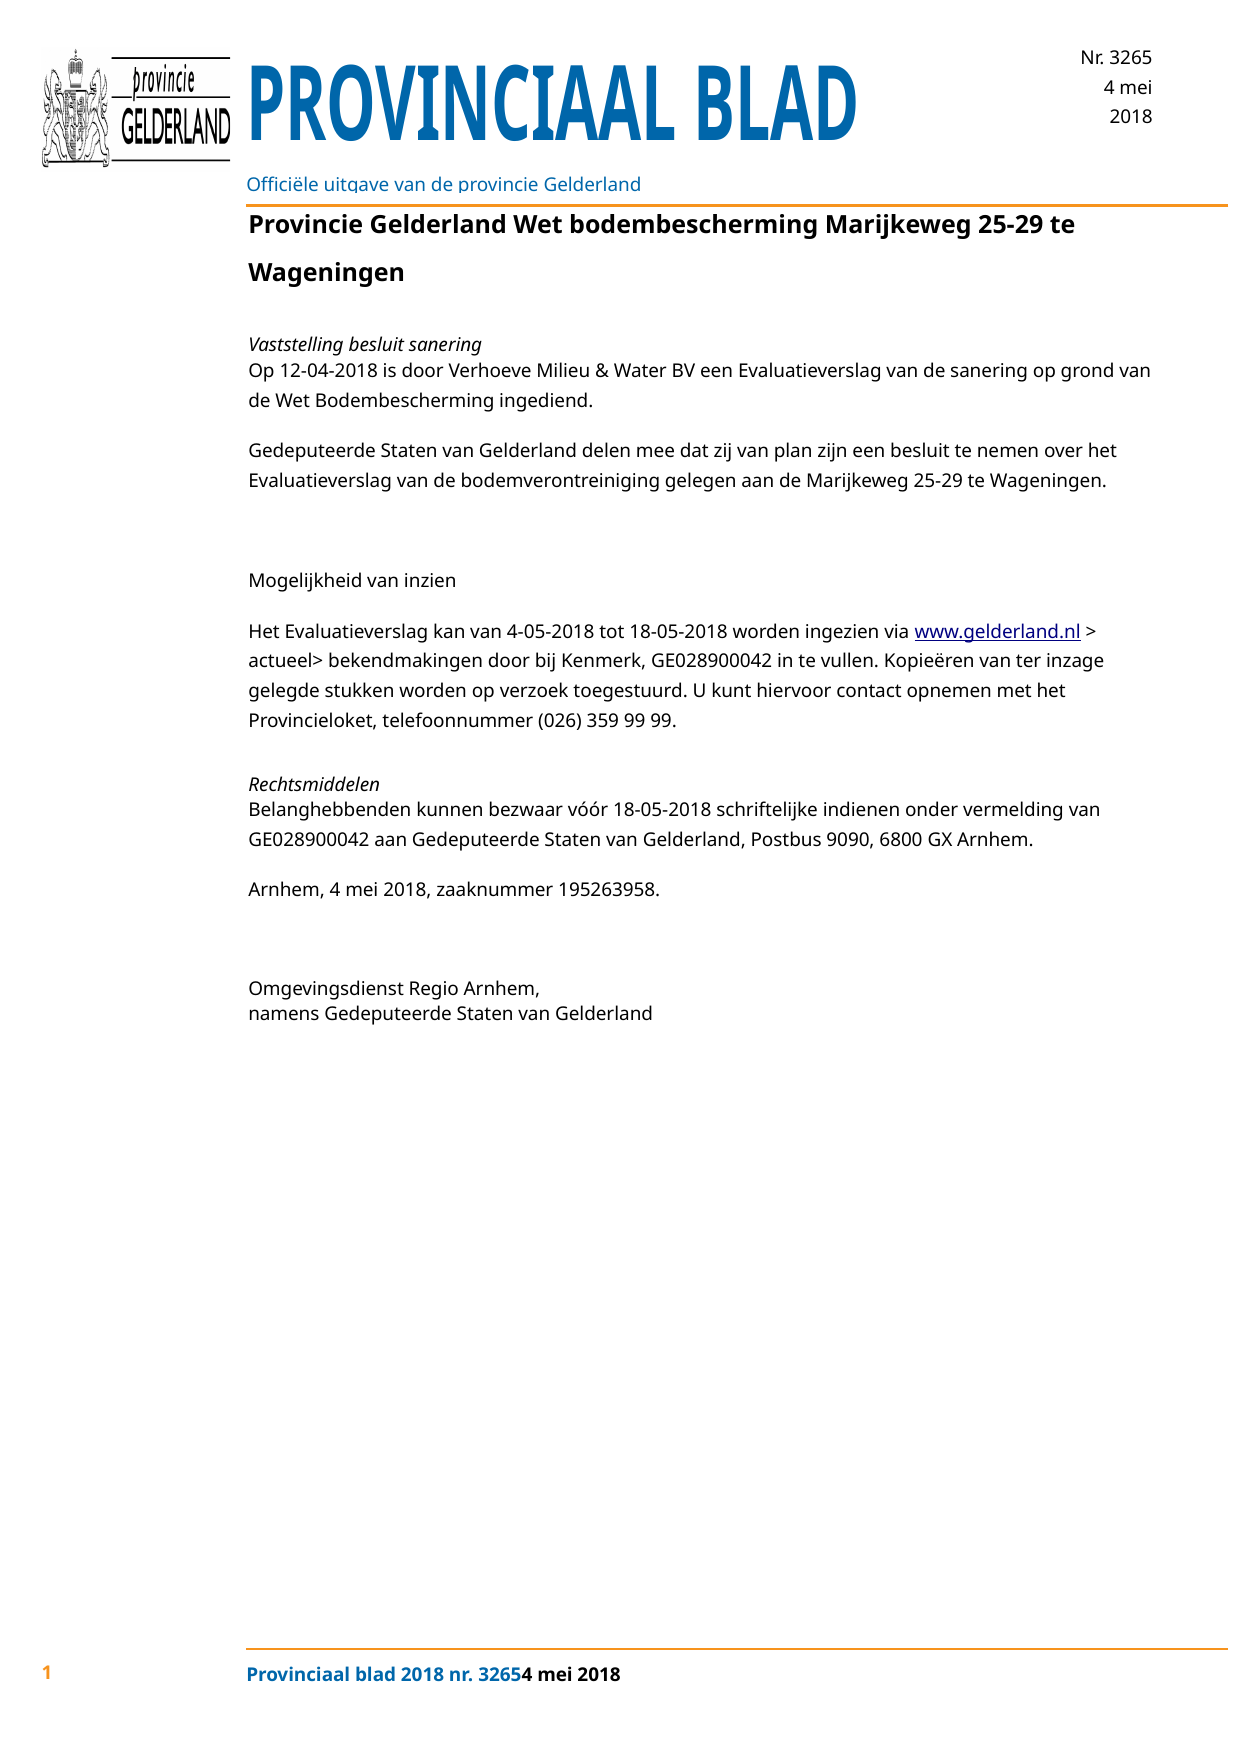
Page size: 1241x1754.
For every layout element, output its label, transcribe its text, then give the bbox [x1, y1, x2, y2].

text Mogelijkheid van inzien [248, 568, 1152, 593]
text namens Gedeputeerde Staten van Gelderland [248, 1000, 1152, 1026]
text Arnhem, 4 mei 2018, zaaknummer 195263958. [248, 876, 1152, 902]
text Gedeputeerde Staten van Gelderland delen mee dat zij van plan zijn een besluit te nemen over het Evaluatieverslag van de bodemverontreiniging gelegen aan de Marijkeweg 25-29 te Wageningen. [248, 437, 1152, 492]
text Provincie Gelderland Wet bodembescherming Marijkeweg 25-29 te Wageningen [248, 207, 1152, 288]
text Belanghebbenden kunnen bezwaar vóór 18-05-2018 schriftelijke indienen onder vermelding van GE028900042 aan Gedeputeerde Staten van Gelderland, Postbus 9090, 6800 GX Arnhem. [248, 796, 1152, 852]
text Vaststelling besluit sanering [248, 331, 1152, 357]
text Rechtsmiddelen [248, 771, 1152, 796]
text Omgevingsdienst Regio Arnhem, [248, 975, 1152, 1000]
picture [41, 47, 231, 172]
text Op 12-04-2018 is door Verhoeve Milieu & Water BV een Evaluatieverslag van de sanering op grond van de Wet Bodembescherming ingediend. [248, 357, 1152, 412]
text Het Evaluatieverslag kan van 4-05-2018 tot 18-05-2018 worden ingezien via www.gelderland.nl > actueel> bekendmakingen door bij Kenmerk, GE028900042 in te vullen. Kopieëren van ter inzage gelegde stukken worden op verzoek toegestuurd. U kunt hiervoor contact opnemen met het Provincieloket, telefoonnummer (026) 359 99 99. [248, 618, 1152, 732]
